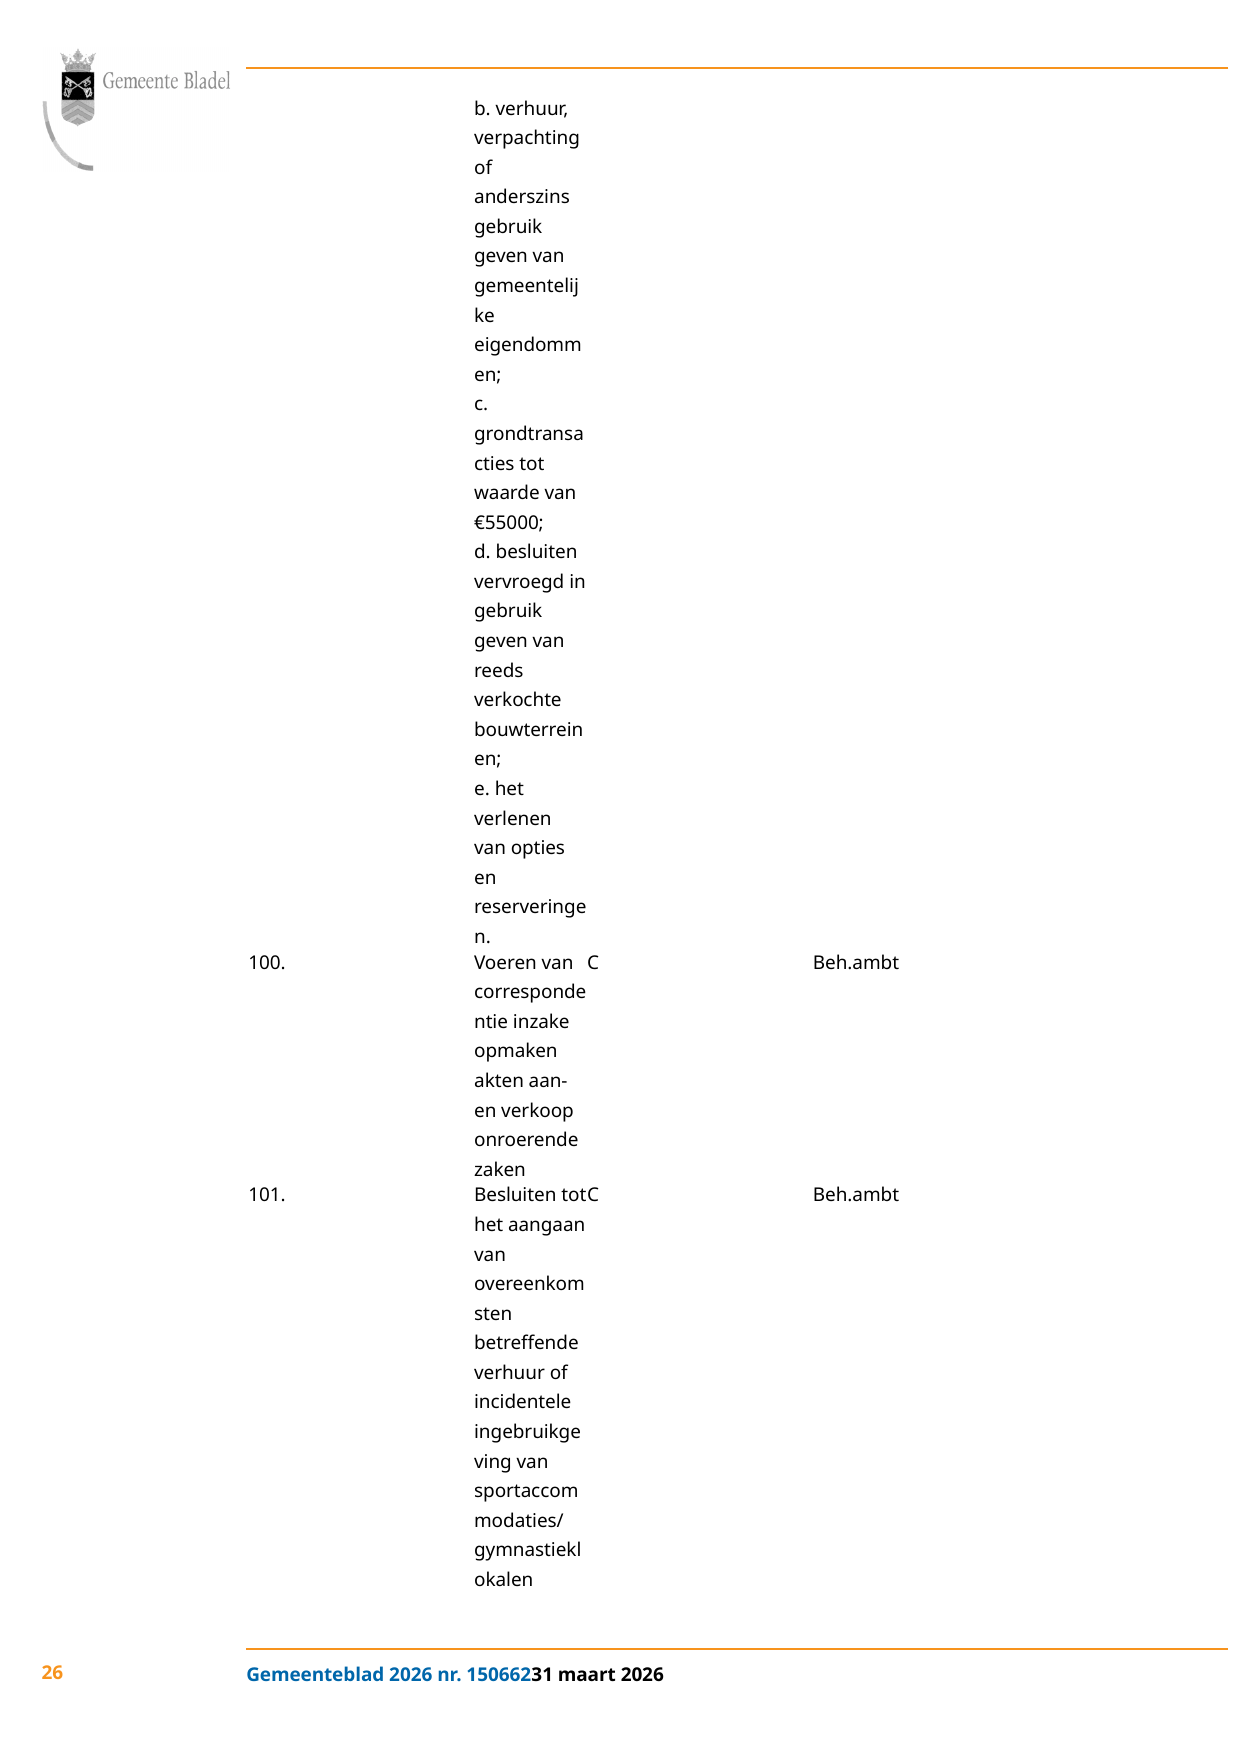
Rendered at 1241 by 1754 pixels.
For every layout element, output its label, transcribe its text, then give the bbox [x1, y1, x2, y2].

table_cell Voeren van correspondentie inzake opmaken akten aan- en verkoop onroerende zaken [474, 949, 587, 1182]
table_cell [361, 1182, 474, 1592]
table_cell [587, 95, 700, 949]
table_cell [926, 95, 1038, 949]
table_cell [700, 949, 813, 1182]
table_cell [926, 1182, 1038, 1592]
table_cell C [587, 1182, 700, 1592]
table_cell Besluiten tot het aangaan van overeenkomsten betreffende verhuur of incidentele ingebruikgeving van sportaccommodaties/ gymnastieklokalen [474, 1182, 587, 1592]
table_cell [813, 95, 926, 949]
table_cell b. verhuur, verpachting of anderszins gebruik geven van gemeentelijke eigendommen; c. grondtransacties tot waarde van €55000; d. besluiten vervroegd in gebruik geven van reeds verkochte bouwterreinen; e. het verlenen van opties en reserveringen. [474, 95, 587, 949]
table_cell Beh.ambt [813, 949, 926, 1182]
table_cell [700, 1182, 813, 1592]
picture [41, 47, 231, 172]
table_cell [248, 95, 361, 949]
table_cell [1039, 949, 1152, 1182]
table_cell [361, 949, 474, 1182]
table_cell [1039, 1182, 1152, 1592]
table_cell 101. [248, 1182, 361, 1592]
table_cell Beh.ambt [813, 1182, 926, 1592]
table_cell [700, 95, 813, 949]
table_cell [1039, 95, 1152, 949]
table_cell [926, 949, 1038, 1182]
table_cell 100. [248, 949, 361, 1182]
table_cell C [587, 949, 700, 1182]
table_cell [361, 95, 474, 949]
